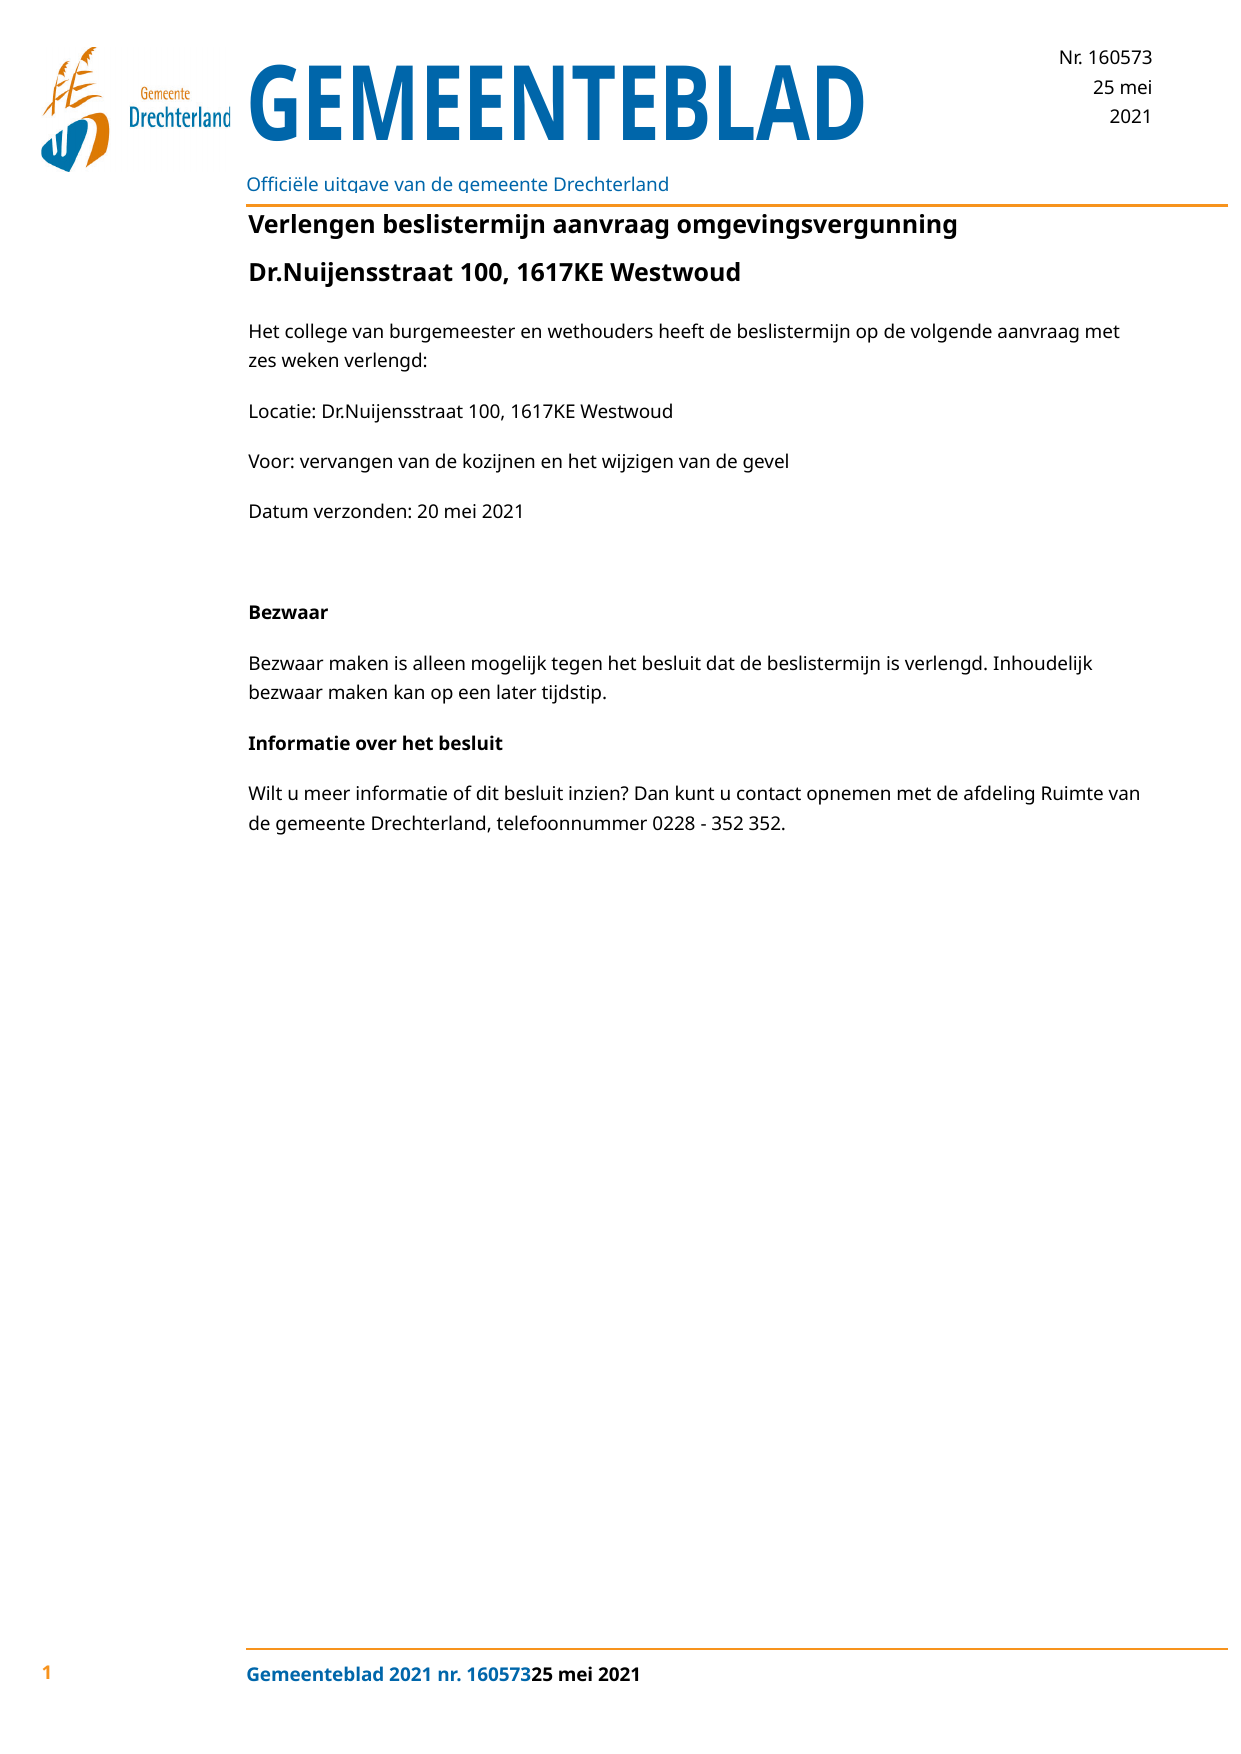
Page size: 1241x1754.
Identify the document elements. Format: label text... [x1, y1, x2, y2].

text Verlengen beslistermijn aanvraag omgevingsvergunning Dr.Nuijensstraat 100, 1617KE Westwoud [248, 207, 1152, 288]
text Informatie over het besluit [248, 730, 1152, 756]
picture [226, 115, 231, 124]
text Bezwaar maken is alleen mogelijk tegen het besluit dat de beslistermijn is verlengd. Inhoudelijk bezwaar maken kan op een later tijdstip. [248, 650, 1152, 705]
text Voor: vervangen van de kozijnen en het wijzigen van de gevel [248, 448, 1152, 474]
picture [41, 47, 231, 172]
text Het college van burgemeester en wethouders heeft de beslistermijn op de volgende aanvraag met zes weken verlengd: [248, 318, 1152, 373]
text Datum verzonden: 20 mei 2021 [248, 499, 1152, 524]
text Bezwaar [248, 599, 1152, 625]
picture [41, 158, 64, 172]
text Wilt u meer informatie of dit besluit inzien? Dan kunt u contact opnemen met de afdeling Ruimte van de gemeente Drechterland, telefoonnummer 0228 - 352 352. [248, 780, 1152, 836]
text Locatie: Dr.Nuijensstraat 100, 1617KE Westwoud [248, 398, 1152, 424]
